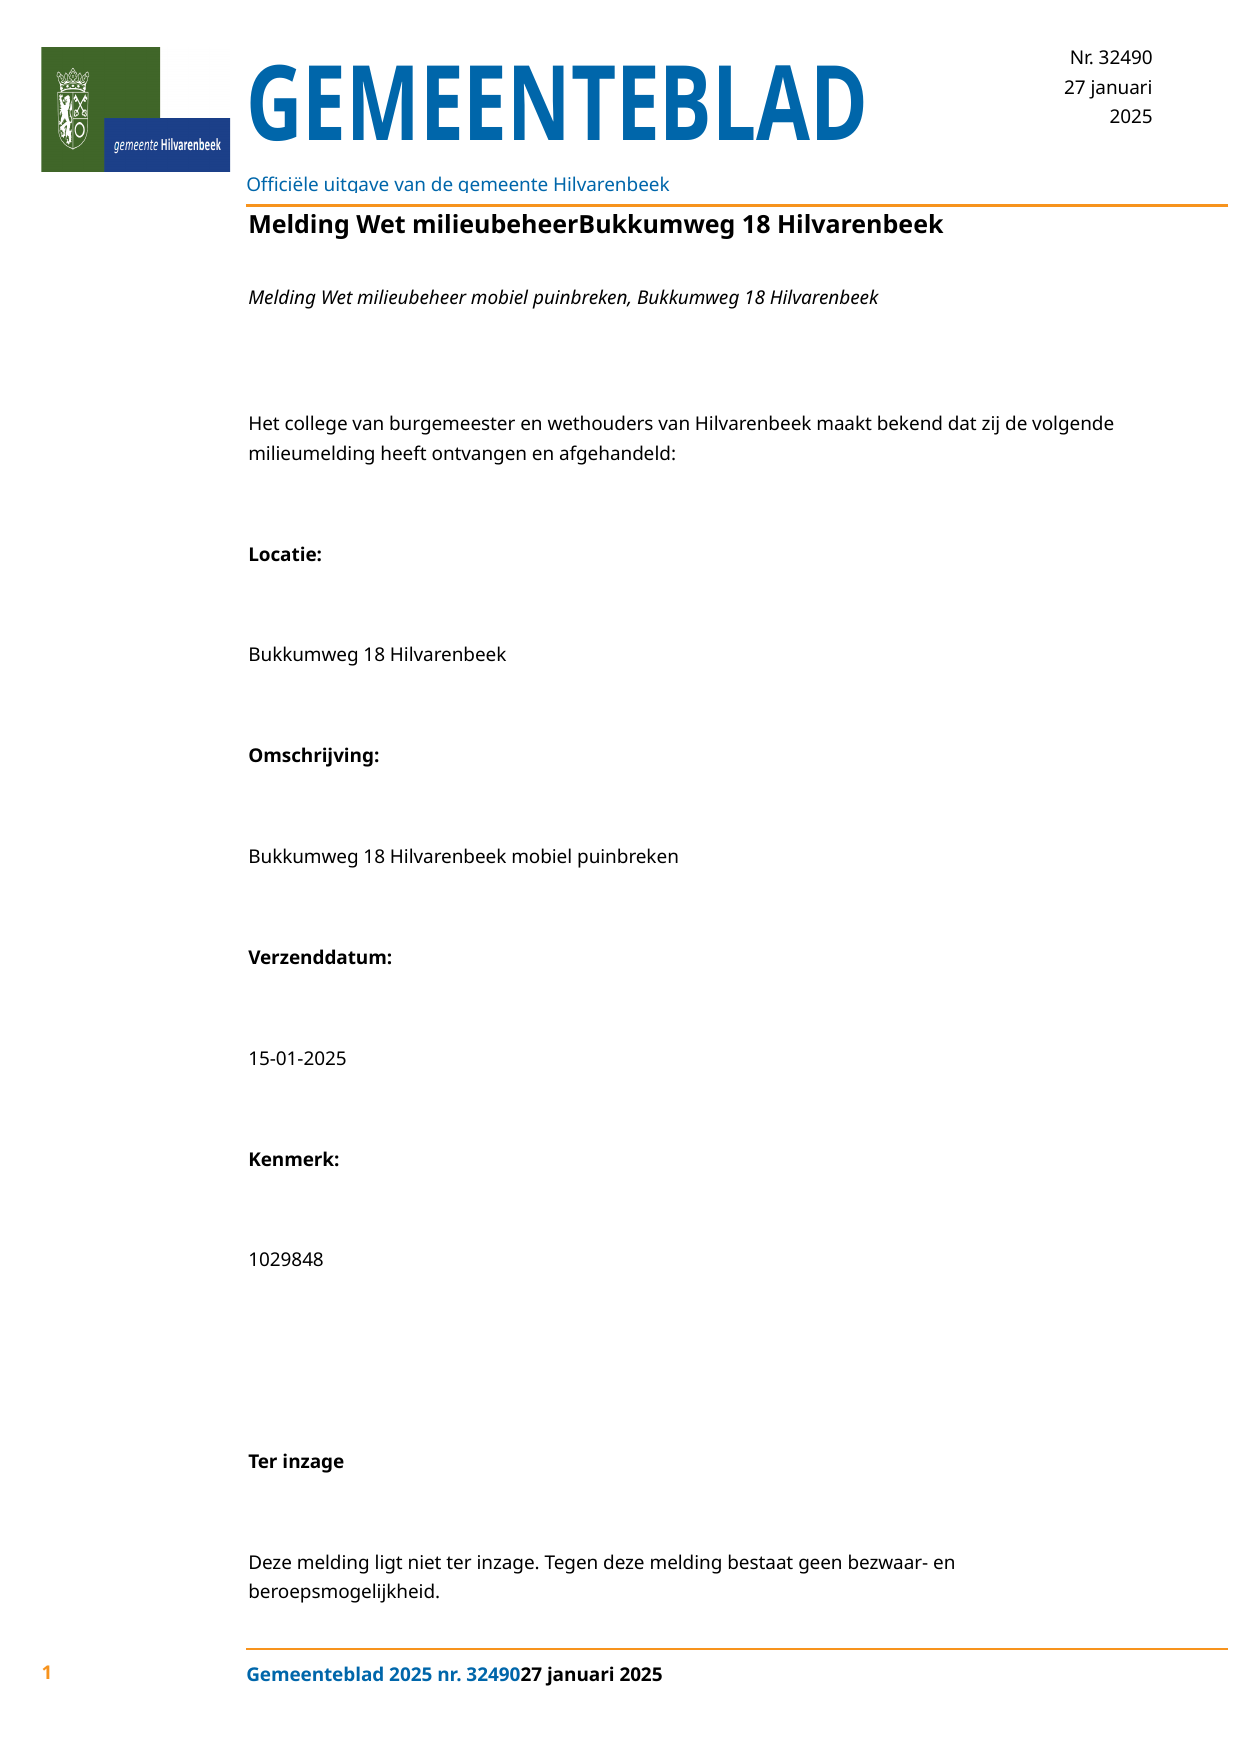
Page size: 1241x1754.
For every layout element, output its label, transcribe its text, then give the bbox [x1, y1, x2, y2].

text Verzenddatum: [248, 944, 1152, 970]
text Het college van burgemeester en wethouders van Hilvarenbeek maakt bekend dat zij de volgende milieumelding heeft ontvangen en afgehandeld: [248, 410, 1152, 466]
text Bukkumweg 18 Hilvarenbeek mobiel puinbreken [248, 843, 1152, 869]
text Bukkumweg 18 Hilvarenbeek [248, 642, 1152, 667]
text Ter inzage [248, 1448, 1152, 1474]
text Melding Wet milieubeheer mobiel puinbreken, Bukkumweg 18 Hilvarenbeek [248, 284, 1152, 309]
text Omschrijving: [248, 742, 1152, 768]
picture [41, 47, 231, 172]
text 1029848 [248, 1247, 1152, 1272]
text Deze melding ligt niet ter inzage. Tegen deze melding bestaat geen bezwaar- en beroepsmogelijkheid. [248, 1549, 1152, 1604]
text Melding Wet milieubeheerBukkumweg 18 Hilvarenbeek [248, 207, 1152, 241]
text 15-01-2025 [248, 1045, 1152, 1071]
text Kenmerk: [248, 1146, 1152, 1172]
text Locatie: [248, 541, 1152, 567]
